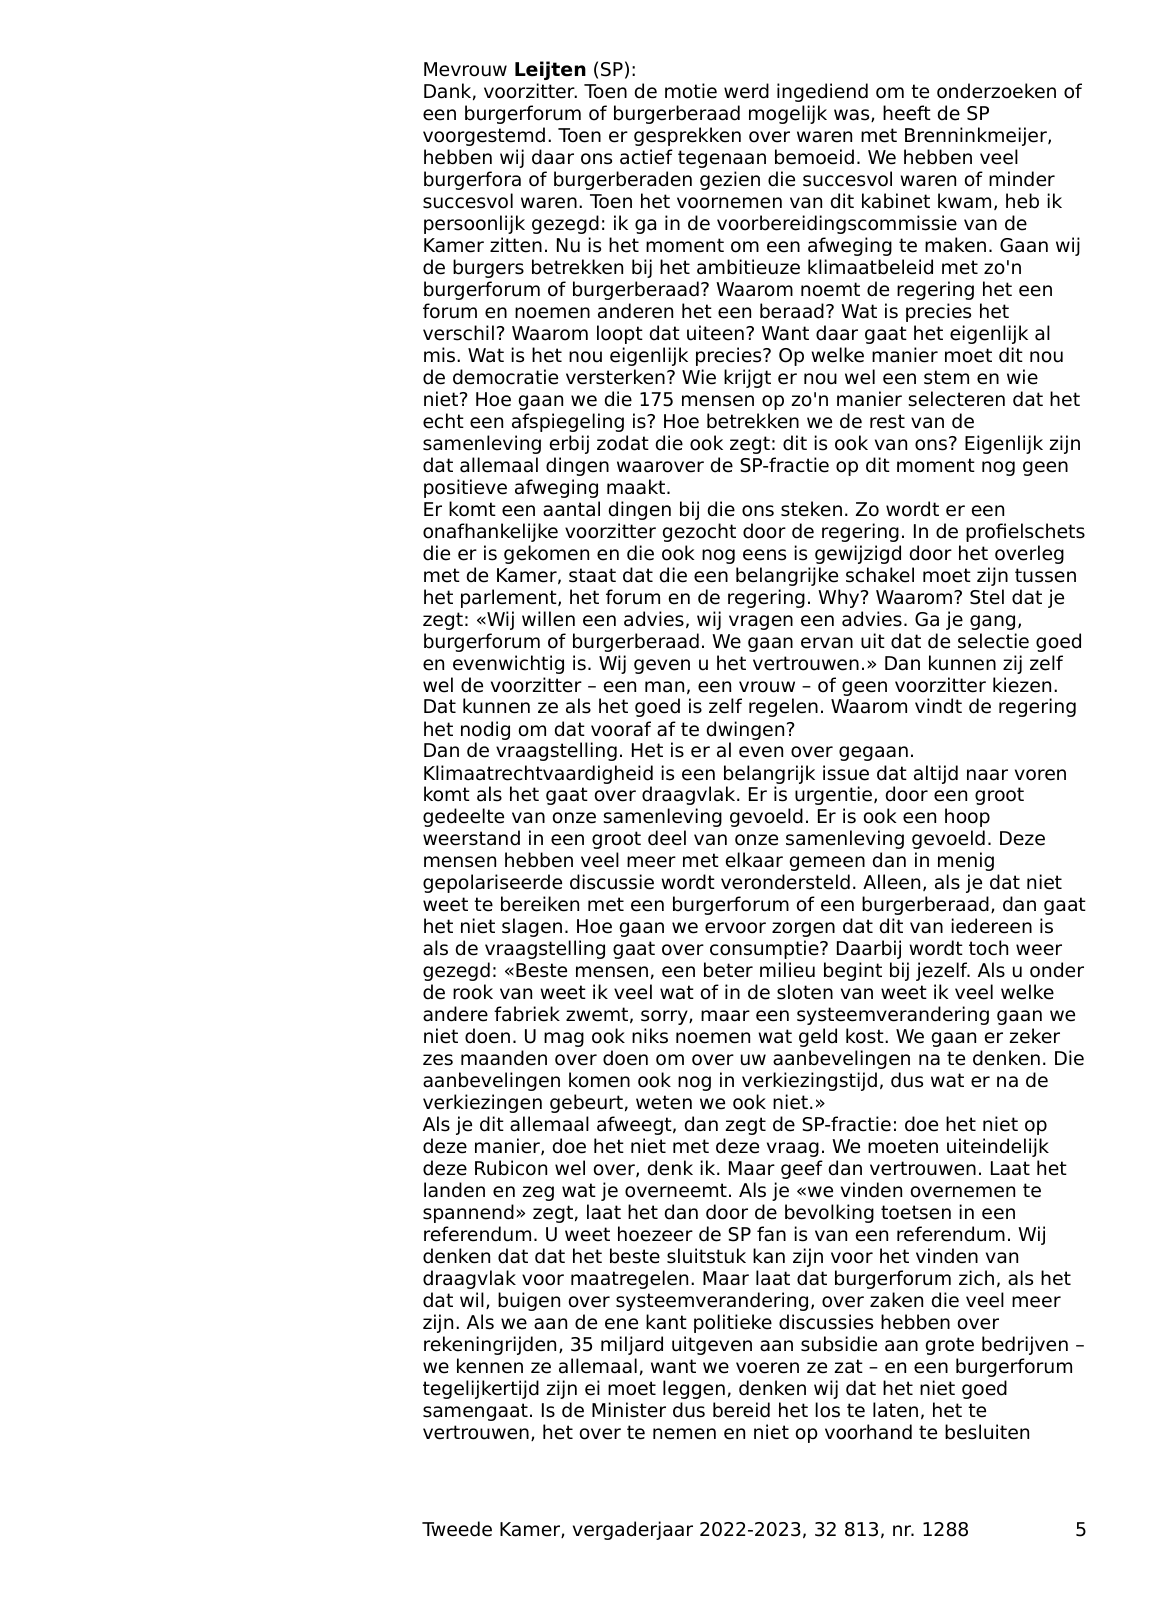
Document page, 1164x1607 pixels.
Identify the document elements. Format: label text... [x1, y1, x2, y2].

text Als je dit allemaal afweegt, dan zegt de SP-fractie: doe het niet op deze manier, doe het niet met deze vraag. We moeten uiteindelijk deze Rubicon wel over, denk ik. Maar geef dan vertrouwen. Laat het landen en zeg wat je overneemt. Als je «we vinden overnemen te spannend» zegt, laat het dan door de bevolking toetsen in een referendum. U weet hoezeer de SP fan is van een referendum. Wij denken dat dat het beste sluitstuk kan zijn voor het vinden van draagvlak voor maatregelen. Maar laat dat burgerforum zich, als het dat wil, buigen over systeemverandering, over zaken die veel meer zijn. Als we aan de ene kant politieke discussies hebben over rekeningrijden, 35 miljard uitgeven aan subsidie aan grote bedrijven – we kennen ze allemaal, want we voeren ze zat – en een burgerforum tegelijkertijd zijn ei moet leggen, denken wij dat het niet goed samengaat. Is de Minister dus bereid het los te laten, het te vertrouwen, het over te nemen en niet op voorhand te besluiten [422, 1114, 1087, 1444]
text Mevrouw Leijten (SP): [422, 59, 1087, 81]
text Er komt een aantal dingen bij die ons steken. Zo wordt er een onafhankelijke voorzitter gezocht door de regering. In de profielschets die er is gekomen en die ook nog eens is gewijzigd door het overleg met de Kamer, staat dat die een belangrijke schakel moet zijn tussen het parlement, het forum en de regering. Why? Waarom? Stel dat je zegt: «Wij willen een advies, wij vragen een advies. Ga je gang, burgerforum of burgerberaad. We gaan ervan uit dat de selectie goed en evenwichtig is. Wij geven u het vertrouwen.» Dan kunnen zij zelf wel de voorzitter – een man, een vrouw – of geen voorzitter kiezen. Dat kunnen ze als het goed is zelf regelen. Waarom vindt de regering het nodig om dat vooraf af te dwingen? [422, 499, 1087, 740]
text Dank, voorzitter. Toen de motie werd ingediend om te onderzoeken of een burgerforum of burgerberaad mogelijk was, heeft de SP voorgestemd. Toen er gesprekken over waren met Brenninkmeijer, hebben wij daar ons actief tegenaan bemoeid. We hebben veel burgerfora of burgerberaden gezien die succesvol waren of minder succesvol waren. Toen het voornemen van dit kabinet kwam, heb ik persoonlijk gezegd: ik ga in de voorbereidingscommissie van de Kamer zitten. Nu is het moment om een afweging te maken. Gaan wij de burgers betrekken bij het ambitieuze klimaatbeleid met zo'n burgerforum of burgerberaad? Waarom noemt de regering het een forum en noemen anderen het een beraad? Wat is precies het verschil? Waarom loopt dat uiteen? Want daar gaat het eigenlijk al mis. Wat is het nou eigenlijk precies? Op welke manier moet dit nou de democratie versterken? Wie krijgt er nou wel een stem en wie niet? Hoe gaan we die 175 mensen op zo'n manier selecteren dat het echt een afspiegeling is? Hoe betrekken we de rest van de samenleving erbij zodat die ook zegt: dit is ook van ons? Eigenlijk zijn dat allemaal dingen waarover de SP-fractie op dit moment nog geen positieve afweging maakt. [422, 81, 1087, 499]
text Dan de vraagstelling. Het is er al even over gegaan. Klimaatrechtvaardigheid is een belangrijk issue dat altijd naar voren komt als het gaat over draagvlak. Er is urgentie, door een groot gedeelte van onze samenleving gevoeld. Er is ook een hoop weerstand in een groot deel van onze samenleving gevoeld. Deze mensen hebben veel meer met elkaar gemeen dan in menig gepolariseerde discussie wordt verondersteld. Alleen, als je dat niet weet te bereiken met een burgerforum of een burgerberaad, dan gaat het niet slagen. Hoe gaan we ervoor zorgen dat dit van iedereen is als de vraagstelling gaat over consumptie? Daarbij wordt toch weer gezegd: «Beste mensen, een beter milieu begint bij jezelf. Als u onder de rook van weet ik veel wat of in de sloten van weet ik veel welke andere fabriek zwemt, sorry, maar een systeemverandering gaan we niet doen. U mag ook niks noemen wat geld kost. We gaan er zeker zes maanden over doen om over uw aanbevelingen na te denken. Die aanbevelingen komen ook nog in verkiezingstijd, dus wat er na de verkiezingen gebeurt, weten we ook niet.» [422, 740, 1087, 1114]
